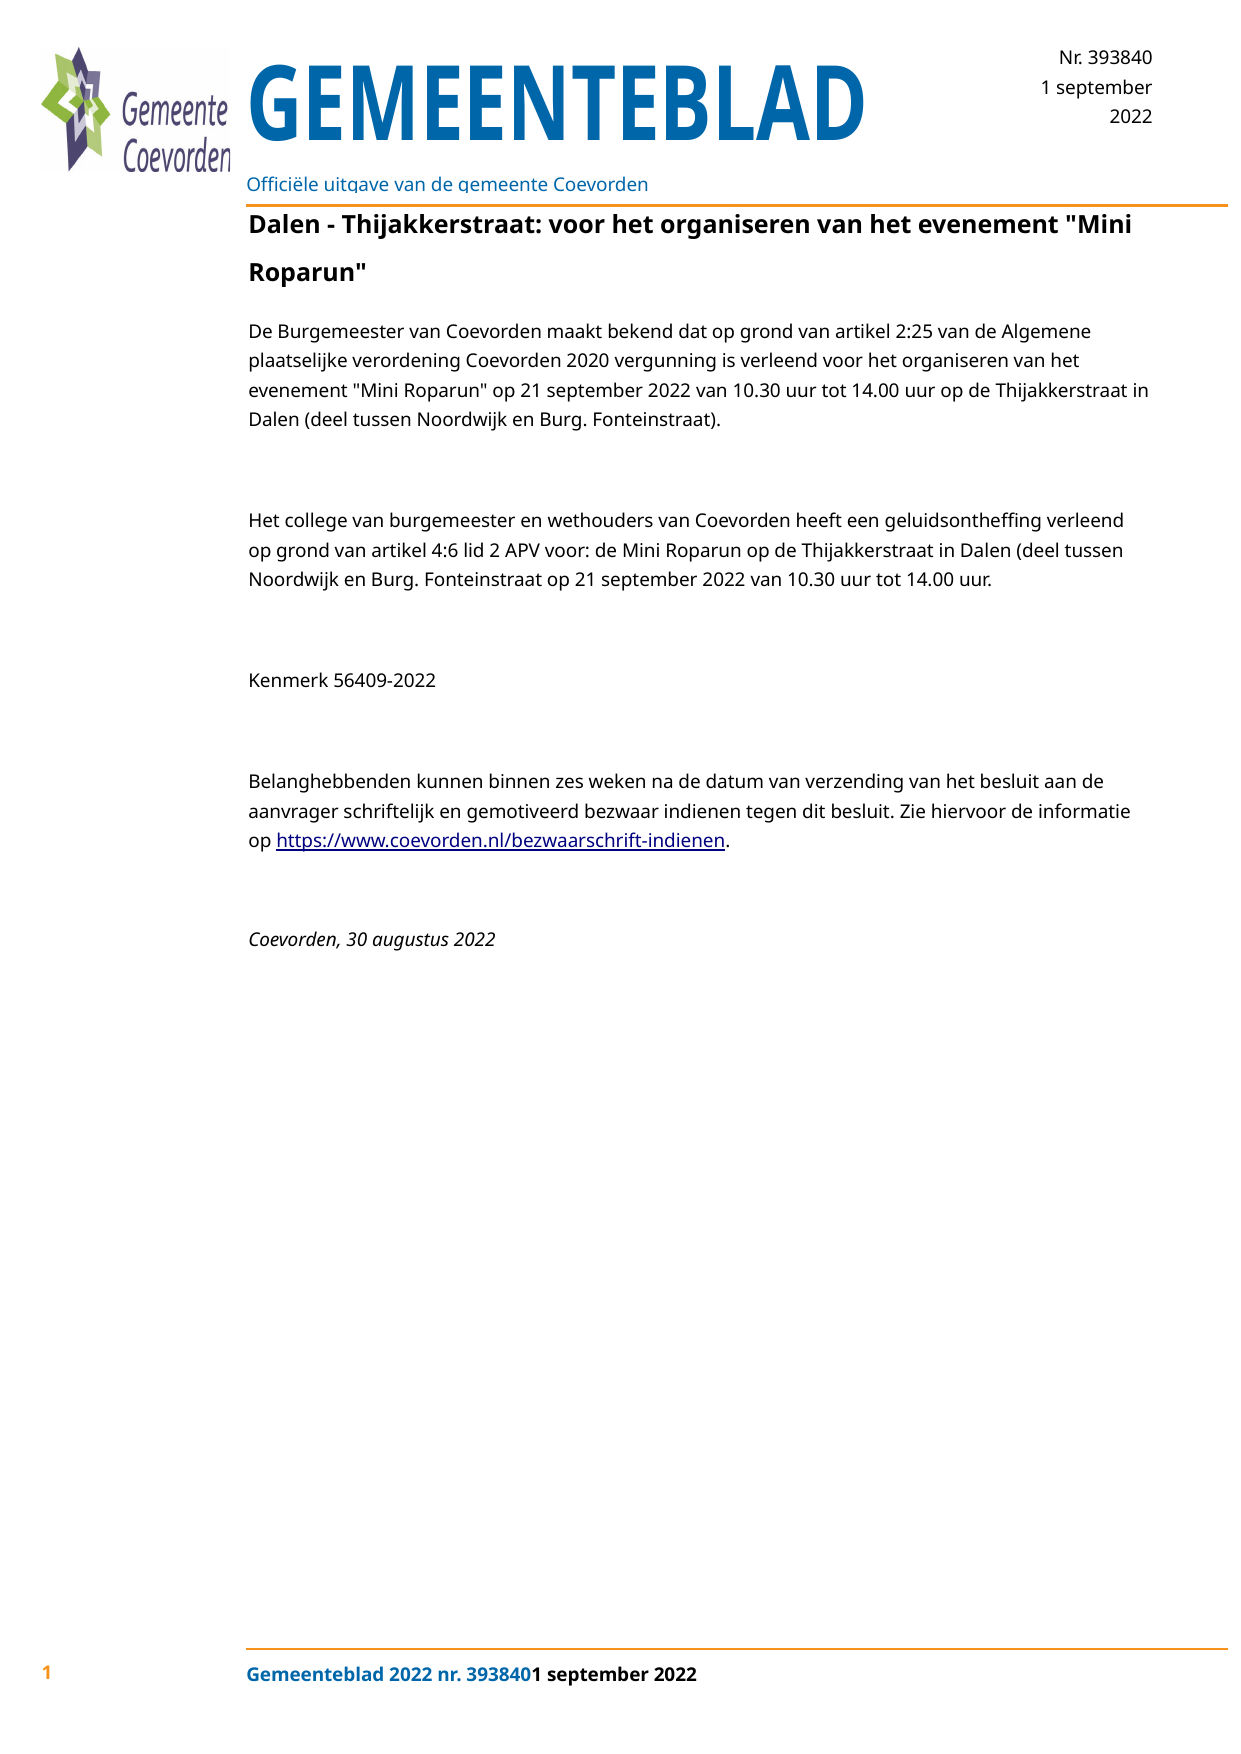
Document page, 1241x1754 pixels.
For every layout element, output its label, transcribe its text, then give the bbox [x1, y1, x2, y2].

picture [41, 47, 231, 172]
text De Burgemeester van Coevorden maakt bekend dat op grond van artikel 2:25 van de Algemene plaatselijke verordening Coevorden 2020 vergunning is verleend voor het organiseren van het evenement "Mini Roparun" op 21 september 2022 van 10.30 uur tot 14.00 uur op de Thijakkerstraat in Dalen (deel tussen Noordwijk en Burg. Fonteinstraat). [248, 318, 1152, 432]
text Belanghebbenden kunnen binnen zes weken na de datum van verzending van het besluit aan de aanvrager schriftelijk en gemotiveerd bezwaar indienen tegen dit besluit. Zie hiervoor de informatie op https://www.coevorden.nl/bezwaarschrift-indienen. [248, 768, 1152, 853]
text Het college van burgemeester en wethouders van Coevorden heeft een geluidsontheffing verleend op grond van artikel 4:6 lid 2 APV voor: de Mini Roparun op de Thijakkerstraat in Dalen (deel tussen Noordwijk en Burg. Fonteinstraat op 21 september 2022 van 10.30 uur tot 14.00 uur. [248, 507, 1152, 592]
text Dalen - Thijakkerstraat: voor het organiseren van het evenement "Mini Roparun" [248, 207, 1152, 288]
text Coevorden, 30 augustus 2022 [248, 926, 1152, 951]
text Kenmerk 56409-2022 [248, 667, 1152, 693]
